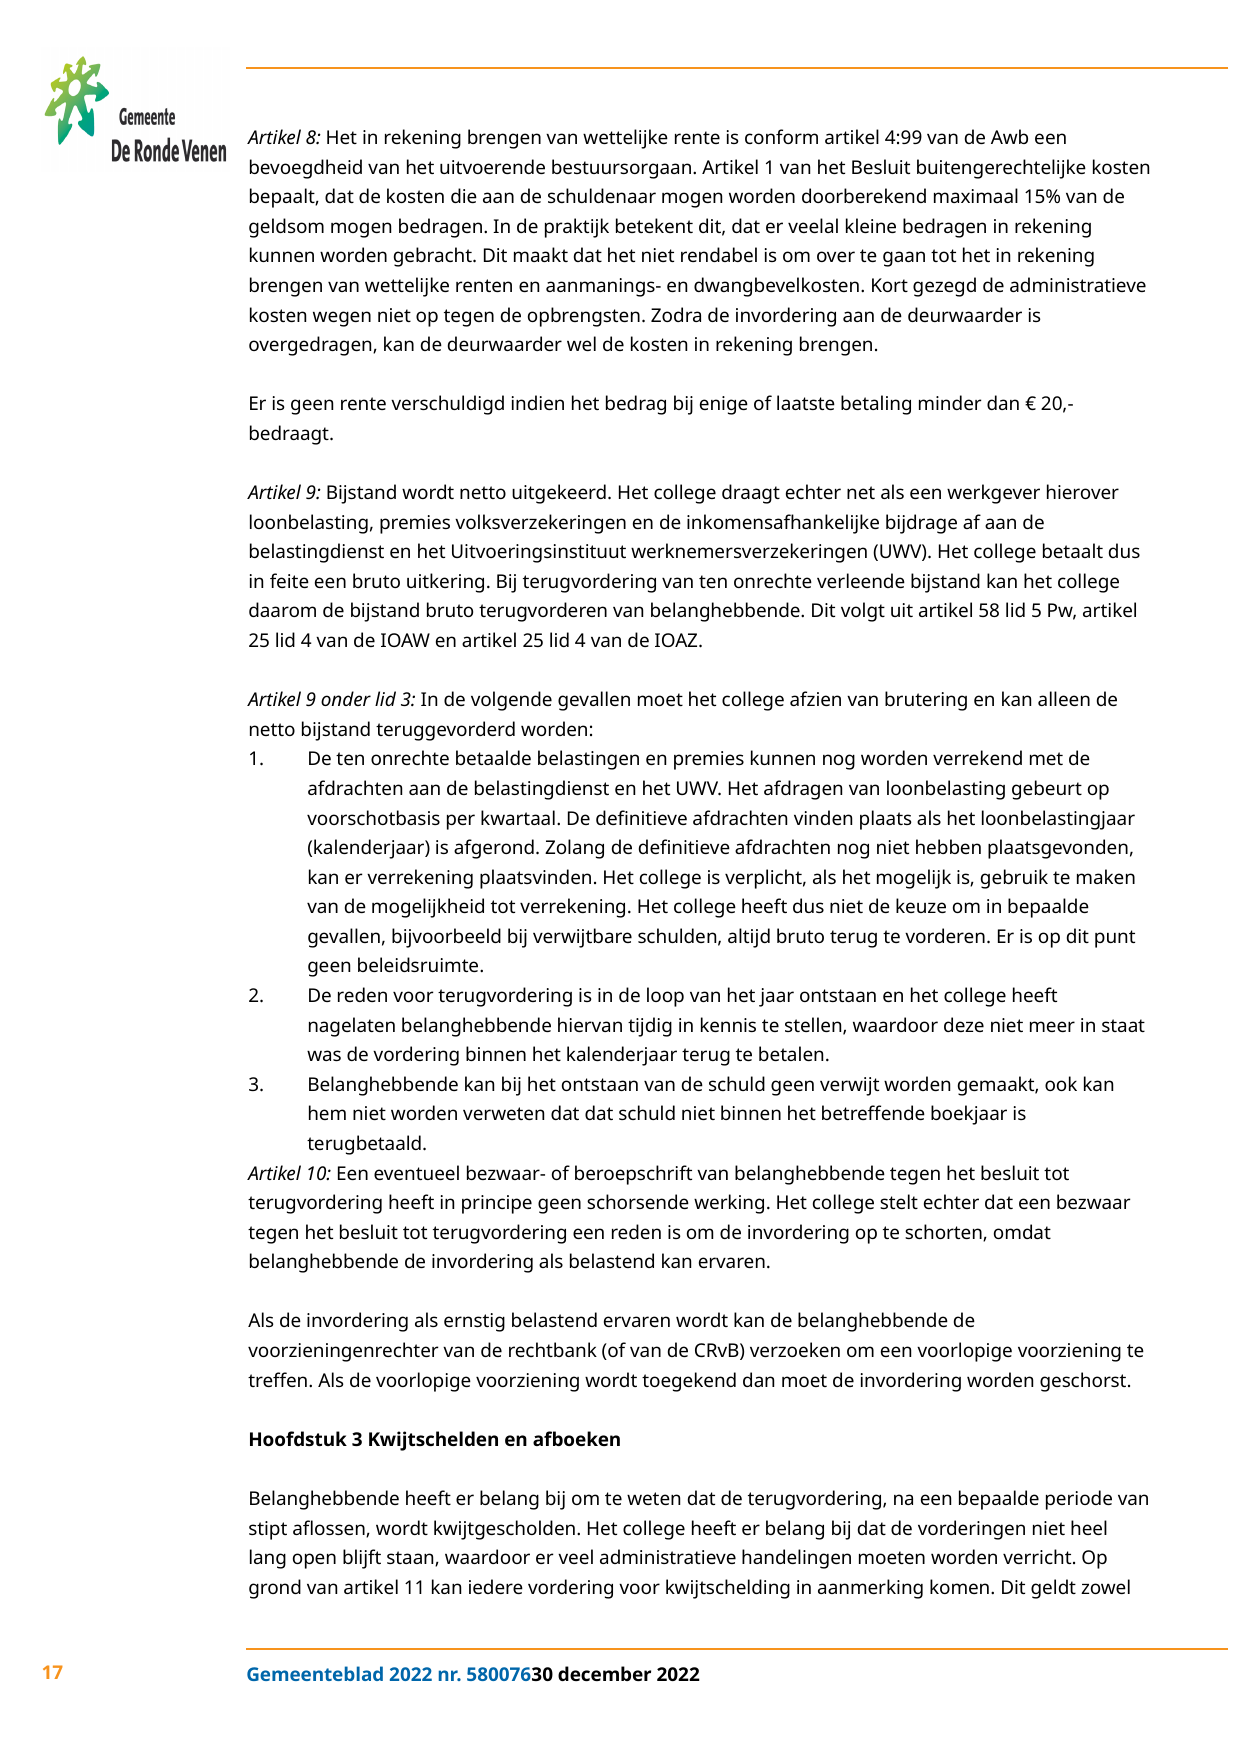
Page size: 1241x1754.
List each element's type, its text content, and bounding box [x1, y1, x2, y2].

text Hoofdstuk 3 Kwijtschelden en afboeken [248, 1426, 1152, 1452]
text Er is geen rente verschuldigd indien het bedrag bij enige of laatste betaling minder dan € 20,- bedraagt. [248, 391, 1152, 446]
text Als de invordering als ernstig belastend ervaren wordt kan de belanghebbende de voorzieningenrechter van de rechtbank (of van de CRvB) verzoeken om een voorlopige voorziening te treffen. Als de voorlopige voorziening wordt toegekend dan moet de invordering worden geschorst. [248, 1308, 1152, 1393]
list De reden voor terugvordering is in de loop van het jaar ontstaan en het college heeft nagelaten belanghebbende hiervan tijdig in kennis te stellen, waardoor deze niet meer in staat was de vordering binnen het kalenderjaar terug te betalen. [248, 982, 1152, 1067]
text Artikel 9: Bijstand wordt netto uitgekeerd. Het college draagt echter net als een werkgever hierover loonbelasting, premies volksverzekeringen en de inkomensafhankelijke bijdrage af aan de belastingdienst en het Uitvoeringsinstituut werknemersverzekeringen (UWV). Het college betaalt dus in feite een bruto uitkering. Bij terugvordering van ten onrechte verleende bijstand kan het college daarom de bijstand bruto terugvorderen van belanghebbende. Dit volgt uit artikel 58 lid 5 Pw, artikel 25 lid 4 van de IOAW en artikel 25 lid 4 van de IOAZ. [248, 479, 1152, 653]
text Belanghebbende heeft er belang bij om te weten dat de terugvordering, na een bepaalde periode van stipt aflossen, wordt kwijtgescholden. Het college heeft er belang bij dat de vorderingen niet heel lang open blijft staan, waardoor er veel administratieve handelingen moeten worden verricht. Op grond van artikel 11 kan iedere vordering voor kwijtschelding in aanmerking komen. Dit geldt zowel [248, 1485, 1152, 1600]
text Artikel 8: Het in rekening brengen van wettelijke rente is conform artikel 4:99 van de Awb een bevoegdheid van het uitvoerende bestuursorgaan. Artikel 1 van het Besluit buitengerechtelijke kosten bepaalt, dat de kosten die aan de schuldenaar mogen worden doorberekend maximaal 15% van de geldsom mogen bedragen. In de praktijk betekent dit, dat er veelal kleine bedragen in rekening kunnen worden gebracht. Dit maakt dat het niet rendabel is om over te gaan tot het in rekening brengen van wettelijke renten en aanmanings- en dwangbevelkosten. Kort gezegd de administratieve kosten wegen niet op tegen de opbrengsten. Zodra de invordering aan de deurwaarder is overgedragen, kan de deurwaarder wel de kosten in rekening brengen. [248, 124, 1152, 357]
text Artikel 9 onder lid 3: In de volgende gevallen moet het college afzien van brutering en kan alleen de netto bijstand teruggevorderd worden: [248, 686, 1152, 742]
picture [41, 47, 231, 172]
text Artikel 10: Een eventueel bezwaar- of beroepschrift van belanghebbende tegen het besluit tot terugvordering heeft in principe geen schorsende werking. Het college stelt echter dat een bezwaar tegen het besluit tot terugvordering een reden is om de invordering op te schorten, omdat belanghebbende de invordering als belastend kan ervaren. [248, 1160, 1152, 1274]
list Belanghebbende kan bij het ontstaan van de schuld geen verwijt worden gemaakt, ook kan hem niet worden verweten dat dat schuld niet binnen het betreffende boekjaar is terugbetaald. [248, 1071, 1152, 1156]
list De ten onrechte betaalde belastingen en premies kunnen nog worden verrekend met de afdrachten aan de belastingdienst en het UWV. Het afdragen van loonbelasting gebeurt op voorschotbasis per kwartaal. De definitieve afdrachten vinden plaats als het loonbelastingjaar (kalenderjaar) is afgerond. Zolang de definitieve afdrachten nog niet hebben plaatsgevonden, kan er verrekening plaatsvinden. Het college is verplicht, als het mogelijk is, gebruik te maken van de mogelijkheid tot verrekening. Het college heeft dus niet de keuze om in bepaalde gevallen, bijvoorbeeld bij verwijtbare schulden, altijd bruto terug te vorderen. Er is op dit punt geen beleidsruimte. [248, 746, 1152, 978]
